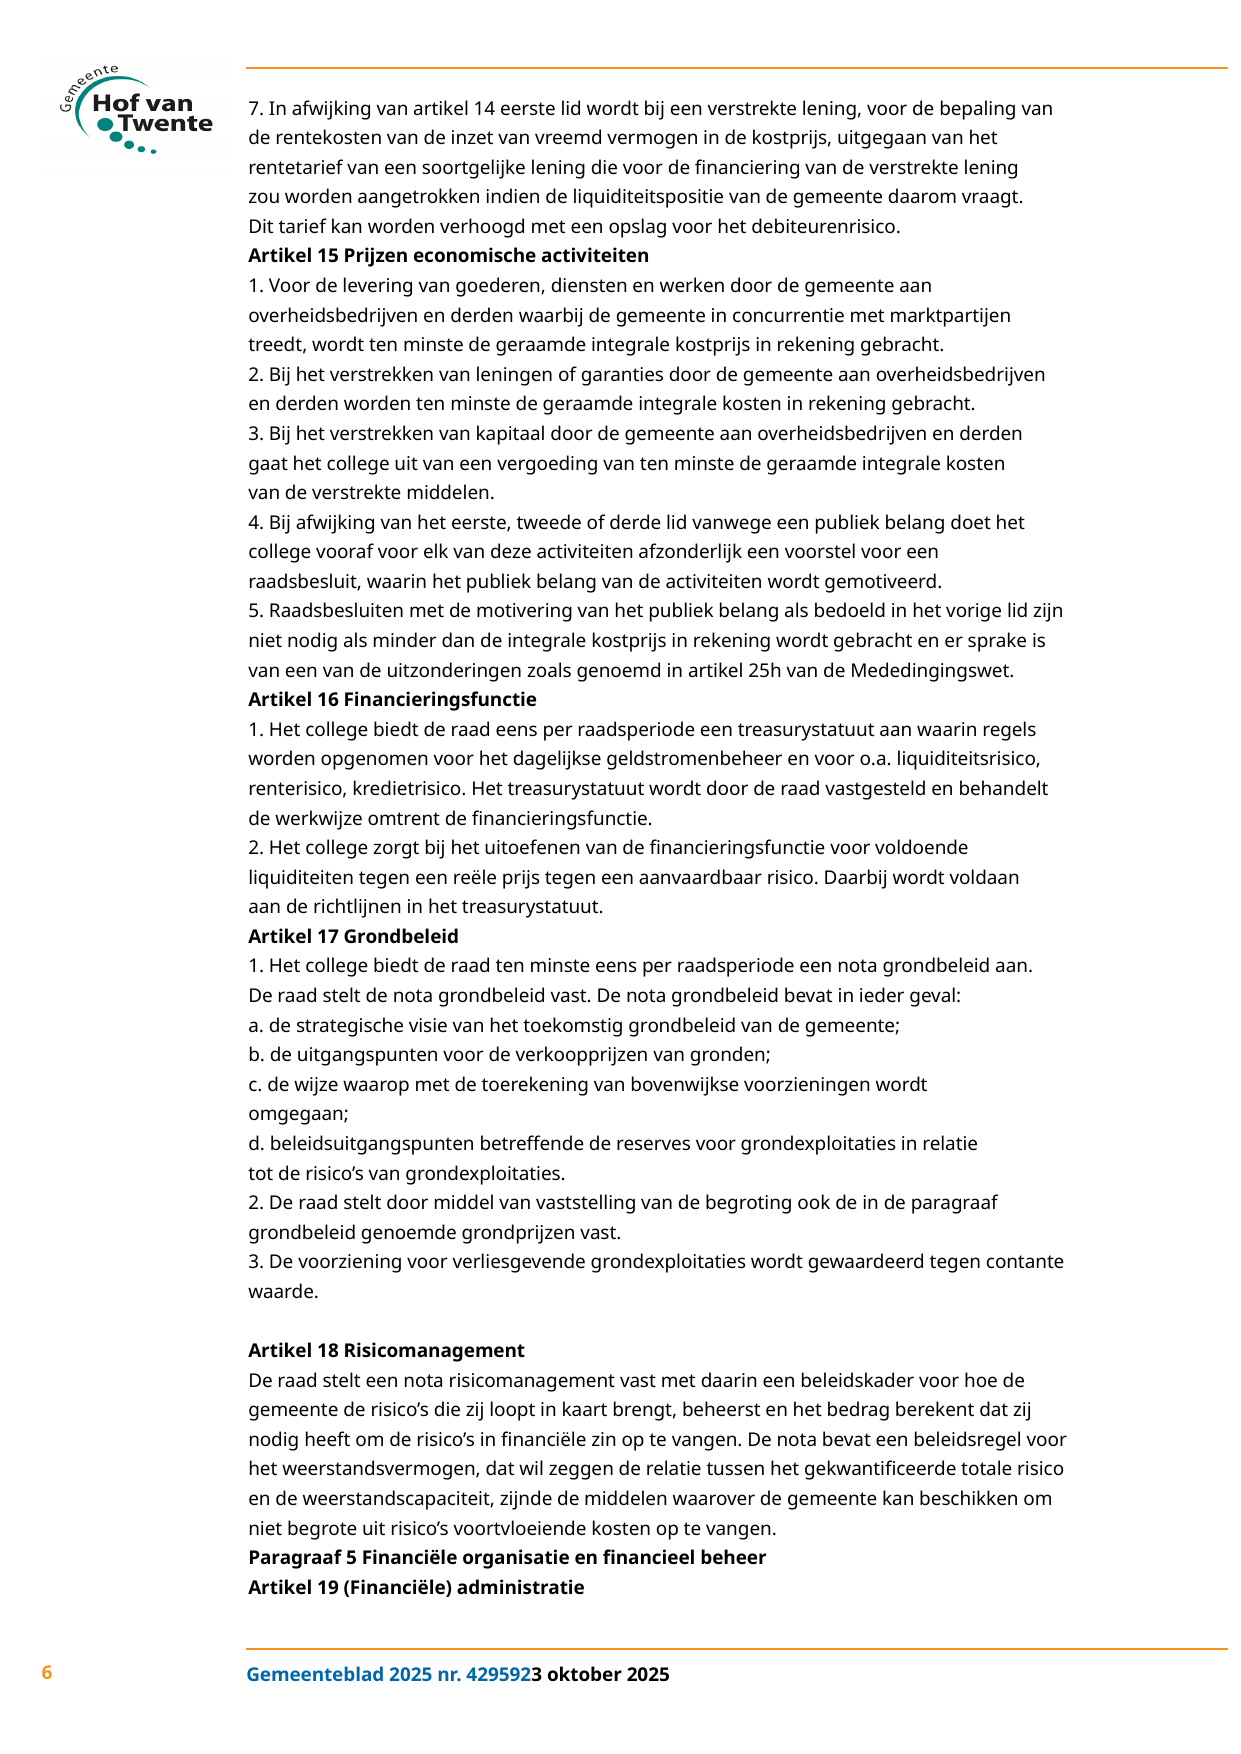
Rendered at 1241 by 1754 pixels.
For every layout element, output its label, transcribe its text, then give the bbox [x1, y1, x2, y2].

text niet nodig als minder dan de integrale kostprijs in rekening wordt gebracht en er sprake is [248, 627, 1152, 653]
text 2. Bij het verstrekken van leningen of garanties door de gemeente aan overheidsbedrijven [248, 361, 1152, 387]
text 1. Het college biedt de raad ten minste eens per raadsperiode een nota grondbeleid aan. [248, 953, 1152, 978]
text gemeente de risico’s die zij loopt in kaart brengt, beheerst en het bedrag berekent dat zij [248, 1396, 1152, 1422]
text 5. Raadsbesluiten met de motivering van het publiek belang als bedoeld in het vorige lid zijn [248, 598, 1152, 623]
text rentetarief van een soortgelijke lening die voor de financiering van de verstrekte lening [248, 154, 1152, 180]
text waarde. [248, 1278, 1152, 1304]
text Artikel 17 Grondbeleid [248, 923, 1152, 949]
text van de verstrekte middelen. [248, 479, 1152, 505]
text 2. De raad stelt door middel van vaststelling van de begroting ook de in de paragraaf [248, 1189, 1152, 1215]
text worden opgenomen voor het dagelijkse geldstromenbeheer en voor o.a. liquiditeitsrisico, [248, 746, 1152, 771]
text tot de risico’s van grondexploitaties. [248, 1160, 1152, 1186]
text van een van de uitzonderingen zoals genoemd in artikel 25h van de Mededingingswet. [248, 657, 1152, 683]
text de rentekosten van de inzet van vreemd vermogen in de kostprijs, uitgegaan van het [248, 124, 1152, 150]
text gaat het college uit van een vergoeding van ten minste de geraamde integrale kosten [248, 450, 1152, 476]
text college vooraf voor elk van deze activiteiten afzonderlijk een voorstel voor een [248, 538, 1152, 564]
text 1. Voor de levering van goederen, diensten en werken door de gemeente aan [248, 272, 1152, 298]
text nodig heeft om de risico’s in financiële zin op te vangen. De nota bevat een beleidsregel voor [248, 1426, 1152, 1452]
text Artikel 15 Prijzen economische activiteiten [248, 243, 1152, 268]
text liquiditeiten tegen een reële prijs tegen een aanvaardbaar risico. Daarbij wordt voldaan [248, 864, 1152, 890]
text renterisico, kredietrisico. Het treasurystatuut wordt door de raad vastgesteld en behandelt [248, 775, 1152, 801]
text en derden worden ten minste de geraamde integrale kosten in rekening gebracht. [248, 391, 1152, 416]
text aan de richtlijnen in het treasurystatuut. [248, 893, 1152, 919]
text De raad stelt de nota grondbeleid vast. De nota grondbeleid bevat in ieder geval: [248, 982, 1152, 1008]
text Dit tarief kan worden verhoogd met een opslag voor het debiteurenrisico. [248, 213, 1152, 239]
text omgegaan; [248, 1101, 1152, 1126]
text 7. In afwijking van artikel 14 eerste lid wordt bij een verstrekte lening, voor de bepaling van [248, 95, 1152, 121]
text zou worden aangetrokken indien de liquiditeitspositie van de gemeente daarom vraagt. [248, 183, 1152, 209]
text raadsbesluit, waarin het publiek belang van de activiteiten wordt gemotiveerd. [248, 568, 1152, 594]
text 4. Bij afwijking van het eerste, tweede of derde lid vanwege een publiek belang doet het [248, 509, 1152, 535]
text 3. De voorziening voor verliesgevende grondexploitaties wordt gewaardeerd tegen contante [248, 1248, 1152, 1274]
text d. beleidsuitgangspunten betreffende de reserves voor grondexploitaties in relatie [248, 1130, 1152, 1156]
text c. de wijze waarop met de toerekening van bovenwijkse voorzieningen wordt [248, 1071, 1152, 1097]
text 2. Het college zorgt bij het uitoefenen van de financieringsfunctie voor voldoende [248, 834, 1152, 860]
text het weerstandsvermogen, dat wil zeggen de relatie tussen het gekwantificeerde totale risico [248, 1456, 1152, 1481]
text a. de strategische visie van het toekomstig grondbeleid van de gemeente; [248, 1012, 1152, 1038]
text b. de uitgangspunten voor de verkoopprijzen van gronden; [248, 1041, 1152, 1067]
text Artikel 19 (Financiële) administratie [248, 1574, 1152, 1600]
text grondbeleid genoemde grondprijzen vast. [248, 1219, 1152, 1245]
text Artikel 16 Financieringsfunctie [248, 686, 1152, 712]
text overheidsbedrijven en derden waarbij de gemeente in concurrentie met marktpartijen [248, 302, 1152, 328]
text 1. Het college biedt de raad eens per raadsperiode een treasurystatuut aan waarin regels [248, 716, 1152, 742]
picture [41, 47, 231, 172]
text De raad stelt een nota risicomanagement vast met daarin een beleidskader voor hoe de [248, 1367, 1152, 1393]
text en de weerstandscapaciteit, zijnde de middelen waarover de gemeente kan beschikken om [248, 1485, 1152, 1511]
text Artikel 18 Risicomanagement [248, 1337, 1152, 1363]
text 3. Bij het verstrekken van kapitaal door de gemeente aan overheidsbedrijven en derden [248, 420, 1152, 446]
text niet begrote uit risico’s voortvloeiende kosten op te vangen. [248, 1515, 1152, 1541]
text treedt, wordt ten minste de geraamde integrale kostprijs in rekening gebracht. [248, 331, 1152, 357]
text de werkwijze omtrent de financieringsfunctie. [248, 805, 1152, 831]
text Paragraaf 5 Financiële organisatie en financieel beheer [248, 1544, 1152, 1570]
